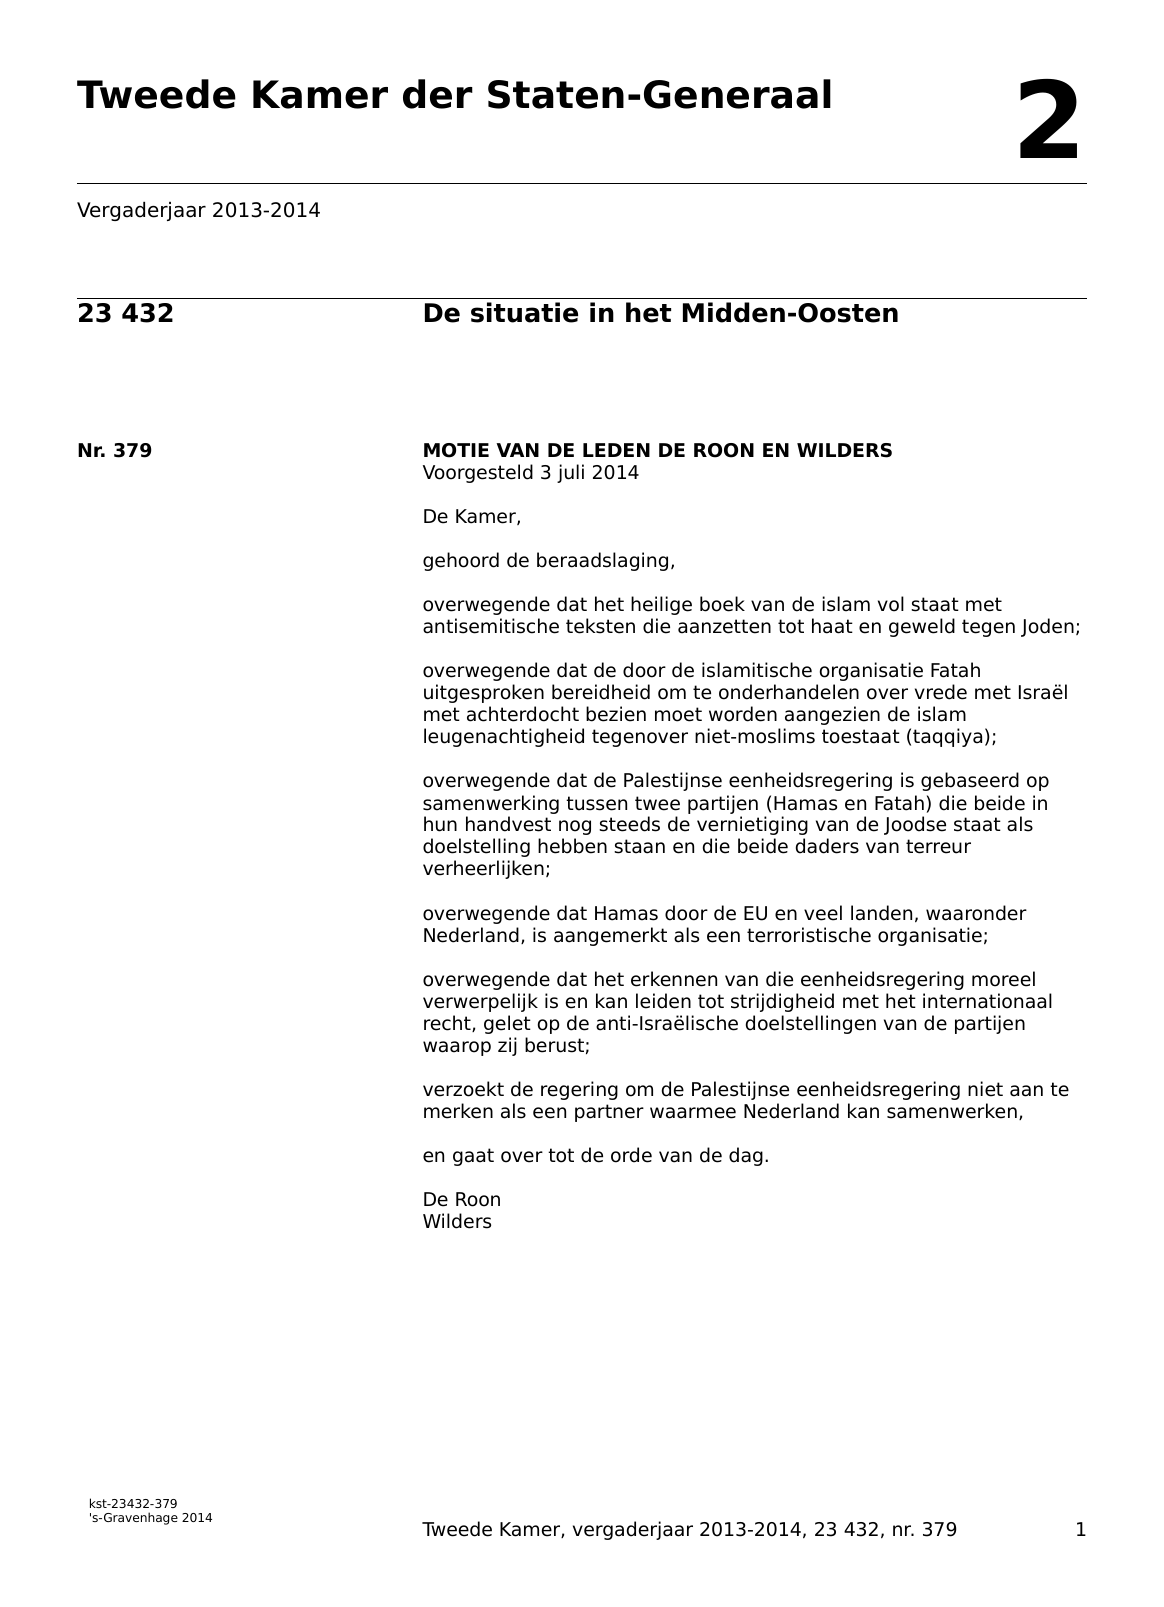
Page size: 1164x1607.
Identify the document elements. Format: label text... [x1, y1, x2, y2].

text overwegende dat Hamas door de EU en veel landen, waaronder Nederland, is aangemerkt als een terroristische organisatie; [422, 902, 1087, 946]
table_header 2 [886, 59, 1087, 183]
subtitle 23 432 De situatie in het Midden-Oosten [77, 299, 1087, 329]
text De Roon [422, 1189, 1087, 1211]
text De Kamer, [422, 506, 1087, 528]
table_cell Vergaderjaar 2013-2014 [77, 184, 1087, 298]
text overwegende dat het erkennen van die eenheidsregering moreel verwerpelijk is en kan leiden tot strijdigheid met het internationaal recht, gelet op de anti-Israëlische doelstellingen van de partijen waarop zij berust; [422, 969, 1087, 1057]
text Voorgesteld 3 juli 2014 [422, 462, 1087, 484]
text overwegende dat de Palestijnse eenheidsregering is gebaseerd op samenwerking tussen twee partijen (Hamas en Fatah) die beide in hun handvest nog steeds de vernietiging van de Joodse staat als doelstelling hebben staan en die beide daders van terreur verheerlijken; [422, 770, 1087, 880]
subtitle Nr. 379 MOTIE VAN DE LEDEN DE ROON EN WILDERS [77, 440, 1087, 462]
text en gaat over tot de orde van de dag. [422, 1145, 1087, 1167]
text verzoekt de regering om de Palestijnse eenheidsregering niet aan te merken als een partner waarmee Nederland kan samenwerken, [422, 1079, 1087, 1123]
table_header Tweede Kamer der Staten-Generaal [77, 59, 886, 183]
text overwegende dat de door de islamitische organisatie Fatah uitgesproken bereidheid om te onderhandelen over vrede met Israël met achterdocht bezien moet worden aangezien de islam leugenachtigheid tegenover niet-moslims toestaat (taqqiya); [422, 660, 1087, 748]
text Wilders [422, 1211, 1087, 1233]
text 's-Gravenhage 2014 [88, 1511, 323, 1525]
text overwegende dat het heilige boek van de islam vol staat met antisemitische teksten die aanzetten tot haat en geweld tegen Joden; [422, 594, 1087, 638]
text gehoord de beraadslaging, [422, 550, 1087, 572]
text kst-23432-379 [88, 1497, 323, 1511]
